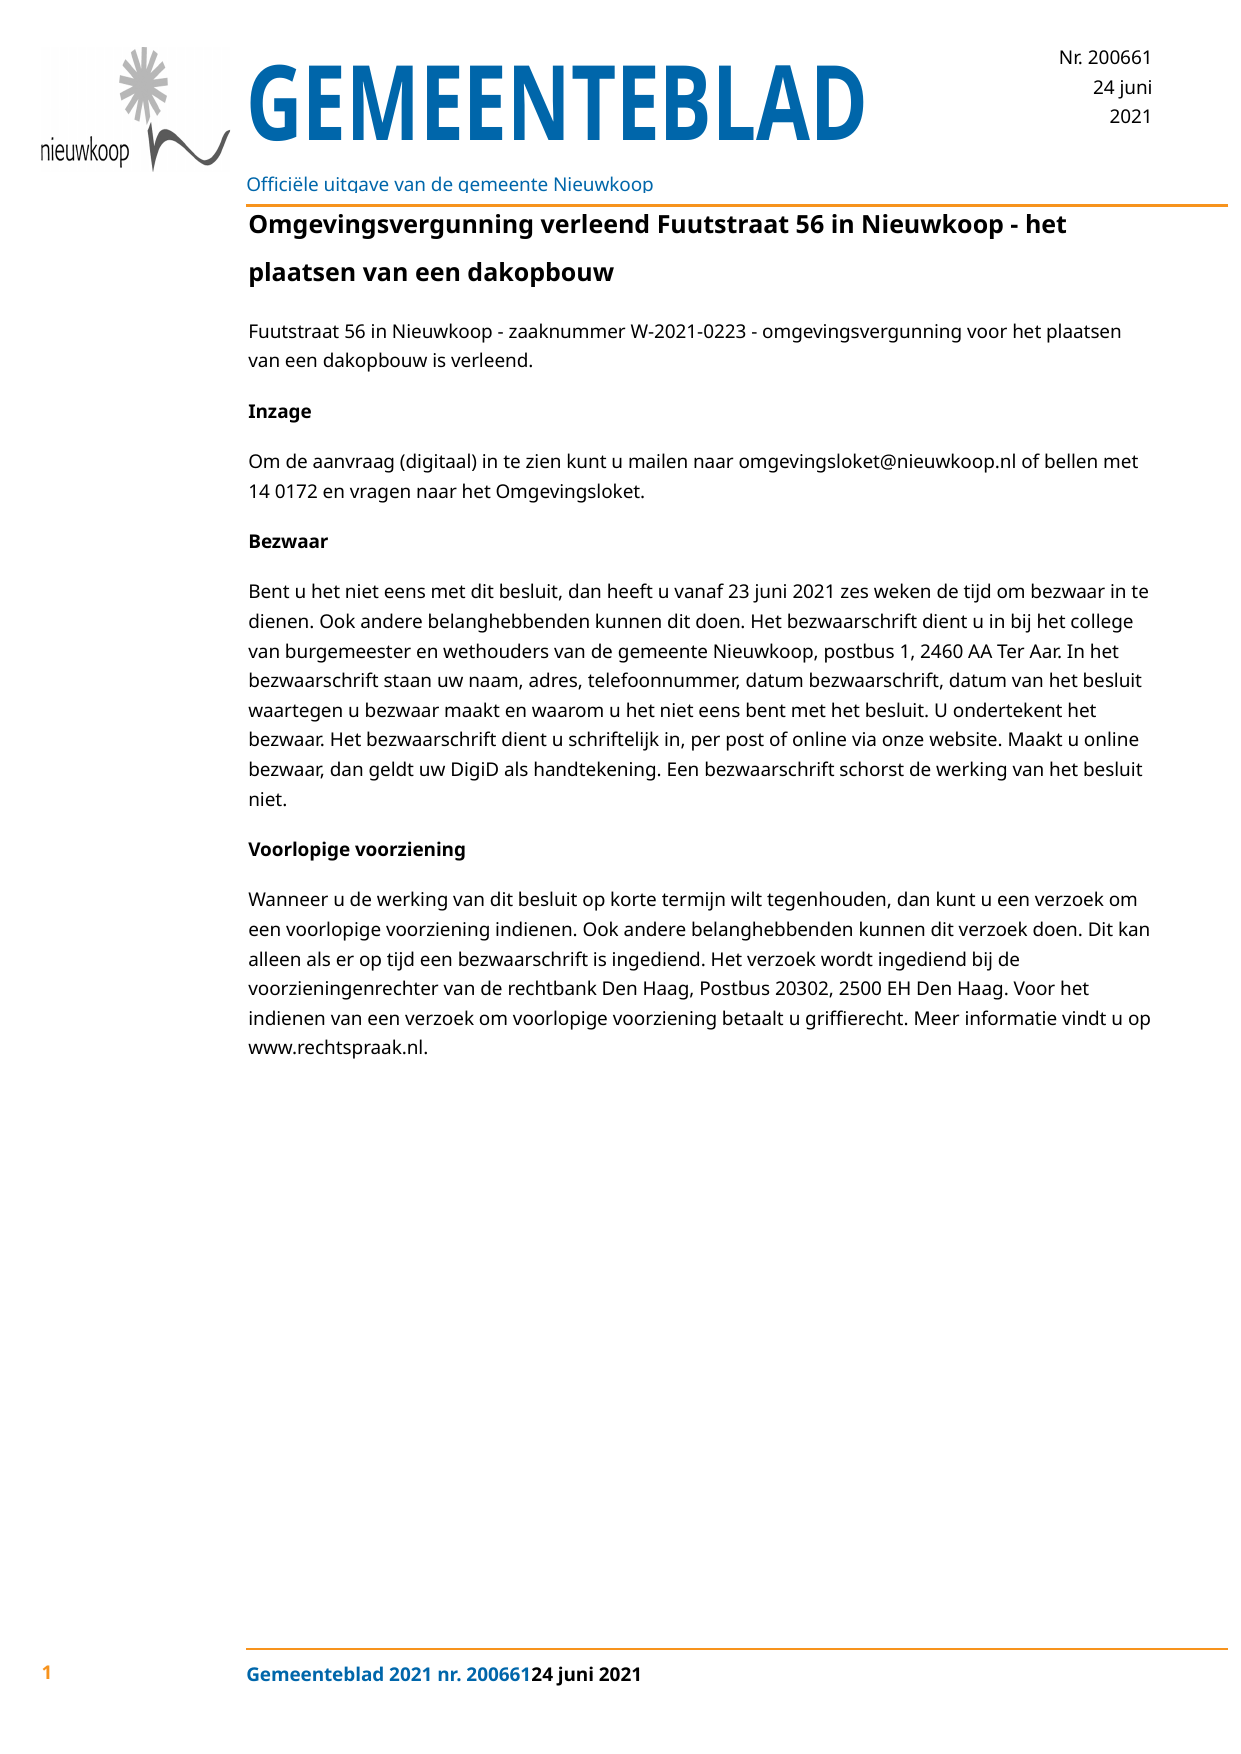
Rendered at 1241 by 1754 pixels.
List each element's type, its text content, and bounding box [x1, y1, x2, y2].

text Voorlopige voorziening [248, 836, 1152, 862]
picture [41, 47, 231, 172]
text Inzage [248, 398, 1152, 424]
text Omgevingsvergunning verleend Fuutstraat 56 in Nieuwkoop - het plaatsen van een dakopbouw [248, 207, 1152, 288]
text Wanneer u de werking van dit besluit op korte termijn wilt tegenhouden, dan kunt u een verzoek om een voorlopige voorziening indienen. Ook andere belanghebbenden kunnen dit verzoek doen. Dit kan alleen als er op tijd een bezwaarschrift is ingediend. Het verzoek wordt ingediend bij de voorzieningenrechter van de rechtbank Den Haag, Postbus 20302, 2500 EH Den Haag. Voor het indienen van een verzoek om voorlopige voorziening betaalt u griffierecht. Meer informatie vindt u op www.rechtspraak.nl. [248, 887, 1152, 1060]
text Bezwaar [248, 528, 1152, 554]
text Fuutstraat 56 in Nieuwkoop - zaaknummer W-2021-0223 - omgevingsvergunning voor het plaatsen van een dakopbouw is verleend. [248, 318, 1152, 373]
text Om de aanvraag (digitaal) in te zien kunt u mailen naar omgevingsloket@nieuwkoop.nl of bellen met 14 0172 en vragen naar het Omgevingsloket. [248, 448, 1152, 504]
text Bent u het niet eens met dit besluit, dan heeft u vanaf 23 juni 2021 zes weken de tijd om bezwaar in te dienen. Ook andere belanghebbenden kunnen dit doen. Het bezwaarschrift dient u in bij het college van burgemeester en wethouders van de gemeente Nieuwkoop, postbus 1, 2460 AA Ter Aar. In het bezwaarschrift staan uw naam, adres, telefoonnummer, datum bezwaarschrift, datum van het besluit waartegen u bezwaar maakt en waarom u het niet eens bent met het besluit. U ondertekent het bezwaar. Het bezwaarschrift dient u schriftelijk in, per post of online via onze website. Maakt u online bezwaar, dan geldt uw DigiD als handtekening. Een bezwaarschrift schorst de werking van het besluit niet. [248, 579, 1152, 812]
